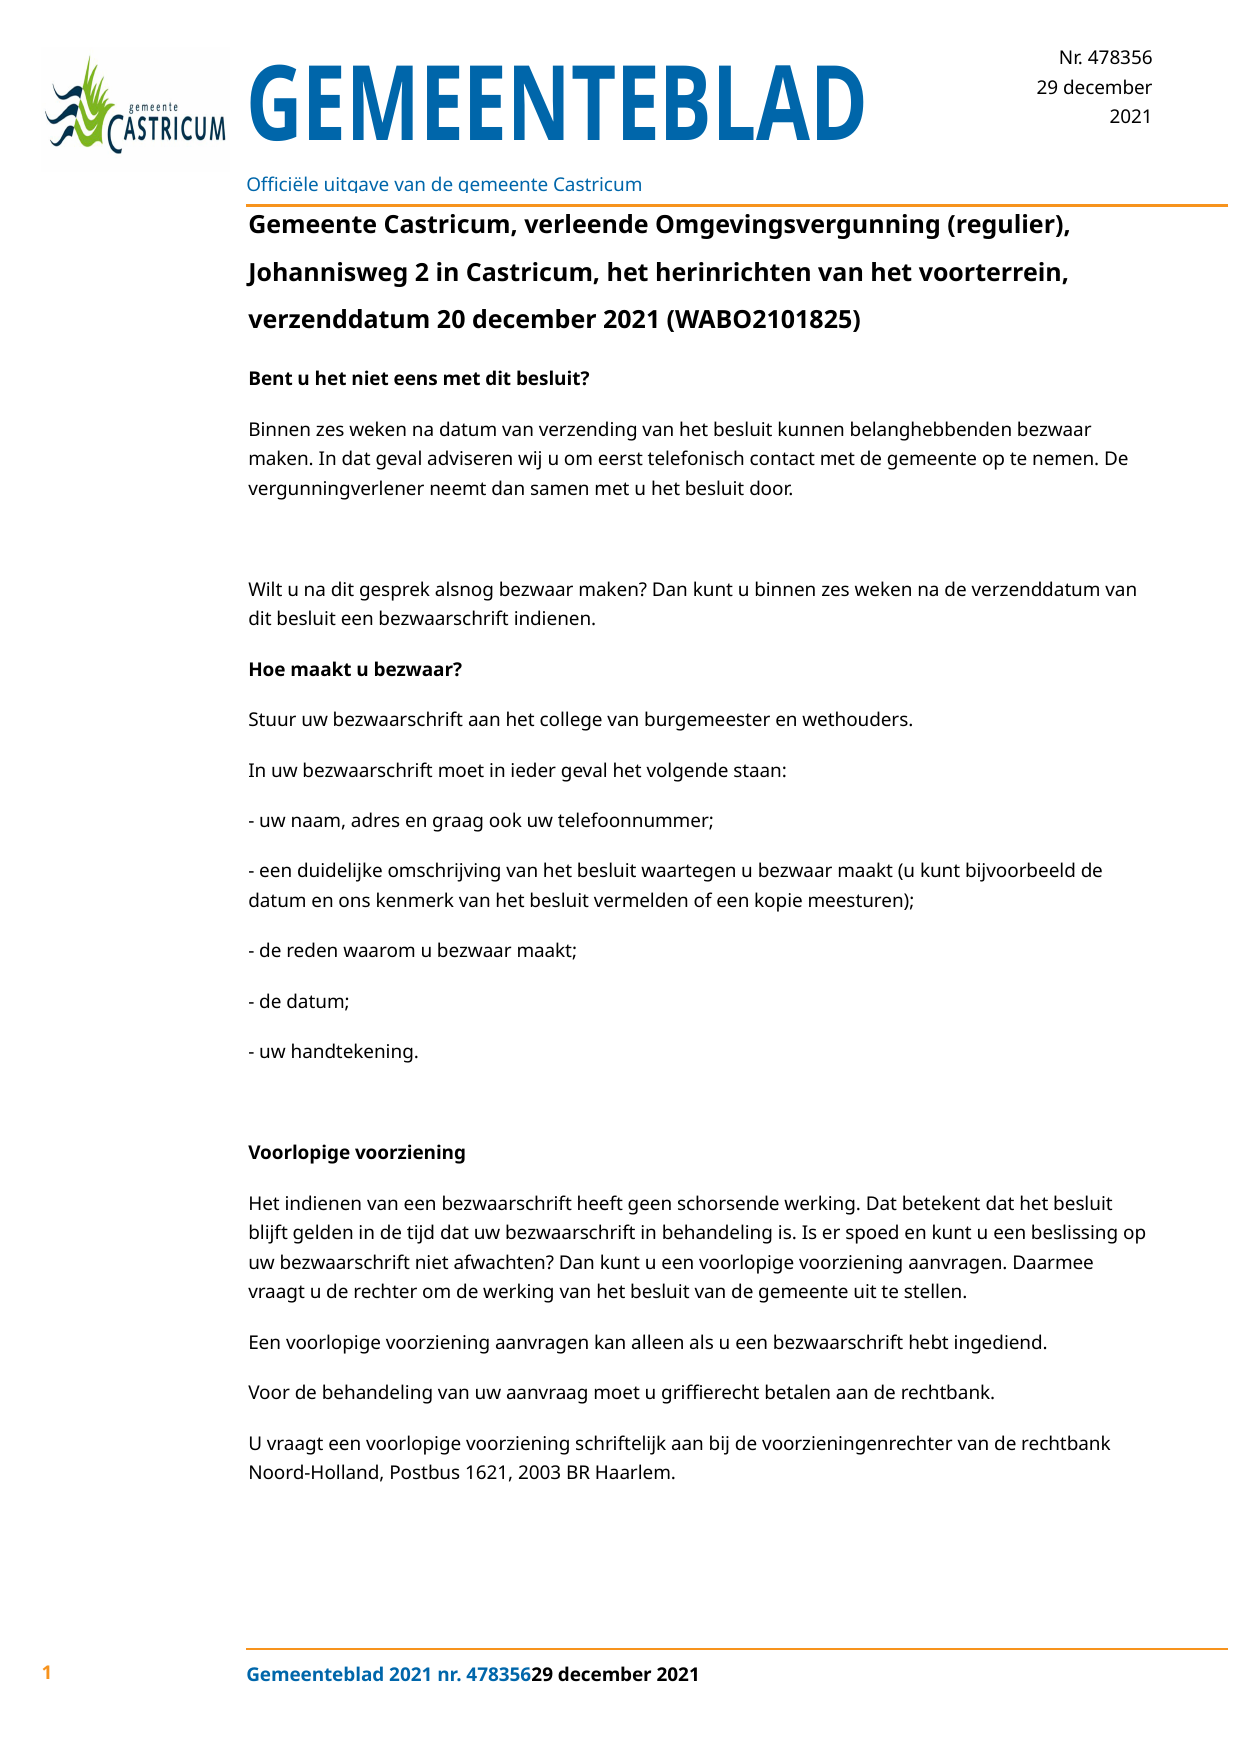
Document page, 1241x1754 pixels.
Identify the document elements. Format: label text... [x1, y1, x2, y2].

text Binnen zes weken na datum van verzending van het besluit kunnen belanghebbenden bezwaar maken. In dat geval adviseren wij u om eerst telefonisch contact met de gemeente op te nemen. De vergunningverlener neemt dan samen met u het besluit door. [248, 416, 1152, 501]
text - de datum; [248, 988, 1152, 1014]
text Gemeente Castricum, verleende Omgevingsvergunning (regulier), Johannisweg 2 in Castricum, het herinrichten van het voorterrein, verzenddatum 20 december 2021 (WABO2101825) [248, 207, 1152, 336]
text Bent u het niet eens met dit besluit? [248, 366, 1152, 391]
text Wilt u na dit gesprek alsnog bezwaar maken? Dan kunt u binnen zes weken na de verzenddatum van dit besluit een bezwaarschrift indienen. [248, 576, 1152, 631]
text - uw handtekening. [248, 1038, 1152, 1064]
text Een voorlopige voorziening aanvragen kan alleen als u een bezwaarschrift hebt ingediend. [248, 1329, 1152, 1354]
text - uw naam, adres en graag ook uw telefoonnummer; [248, 807, 1152, 833]
text - een duidelijke omschrijving van het besluit waartegen u bezwaar maakt (u kunt bijvoorbeeld de datum en ons kenmerk van het besluit vermelden of een kopie meesturen); [248, 858, 1152, 913]
text Hoe maakt u bezwaar? [248, 656, 1152, 682]
text Voor de behandeling van uw aanvraag moet u griffierecht betalen aan de rechtbank. [248, 1379, 1152, 1405]
text U vraagt een voorlopige voorziening schriftelijk aan bij de voorzieningenrechter van de rechtbank Noord-Holland, Postbus 1621, 2003 BR Haarlem. [248, 1430, 1152, 1485]
text Het indienen van een bezwaarschrift heeft geen schorsende werking. Dat betekent dat het besluit blijft gelden in de tijd dat uw bezwaarschrift in behandeling is. Is er spoed en kunt u een beslissing op uw bezwaarschrift niet afwachten? Dan kunt u een voorlopige voorziening aanvragen. Daarmee vraagt u de rechter om de werking van het besluit van de gemeente uit te stellen. [248, 1190, 1152, 1304]
text Stuur uw bezwaarschrift aan het college van burgemeester en wethouders. [248, 706, 1152, 732]
text Voorlopige voorziening [248, 1139, 1152, 1165]
text In uw bezwaarschrift moet in ieder geval het volgende staan: [248, 757, 1152, 782]
picture [41, 47, 231, 172]
text - de reden waarom u bezwaar maakt; [248, 938, 1152, 963]
